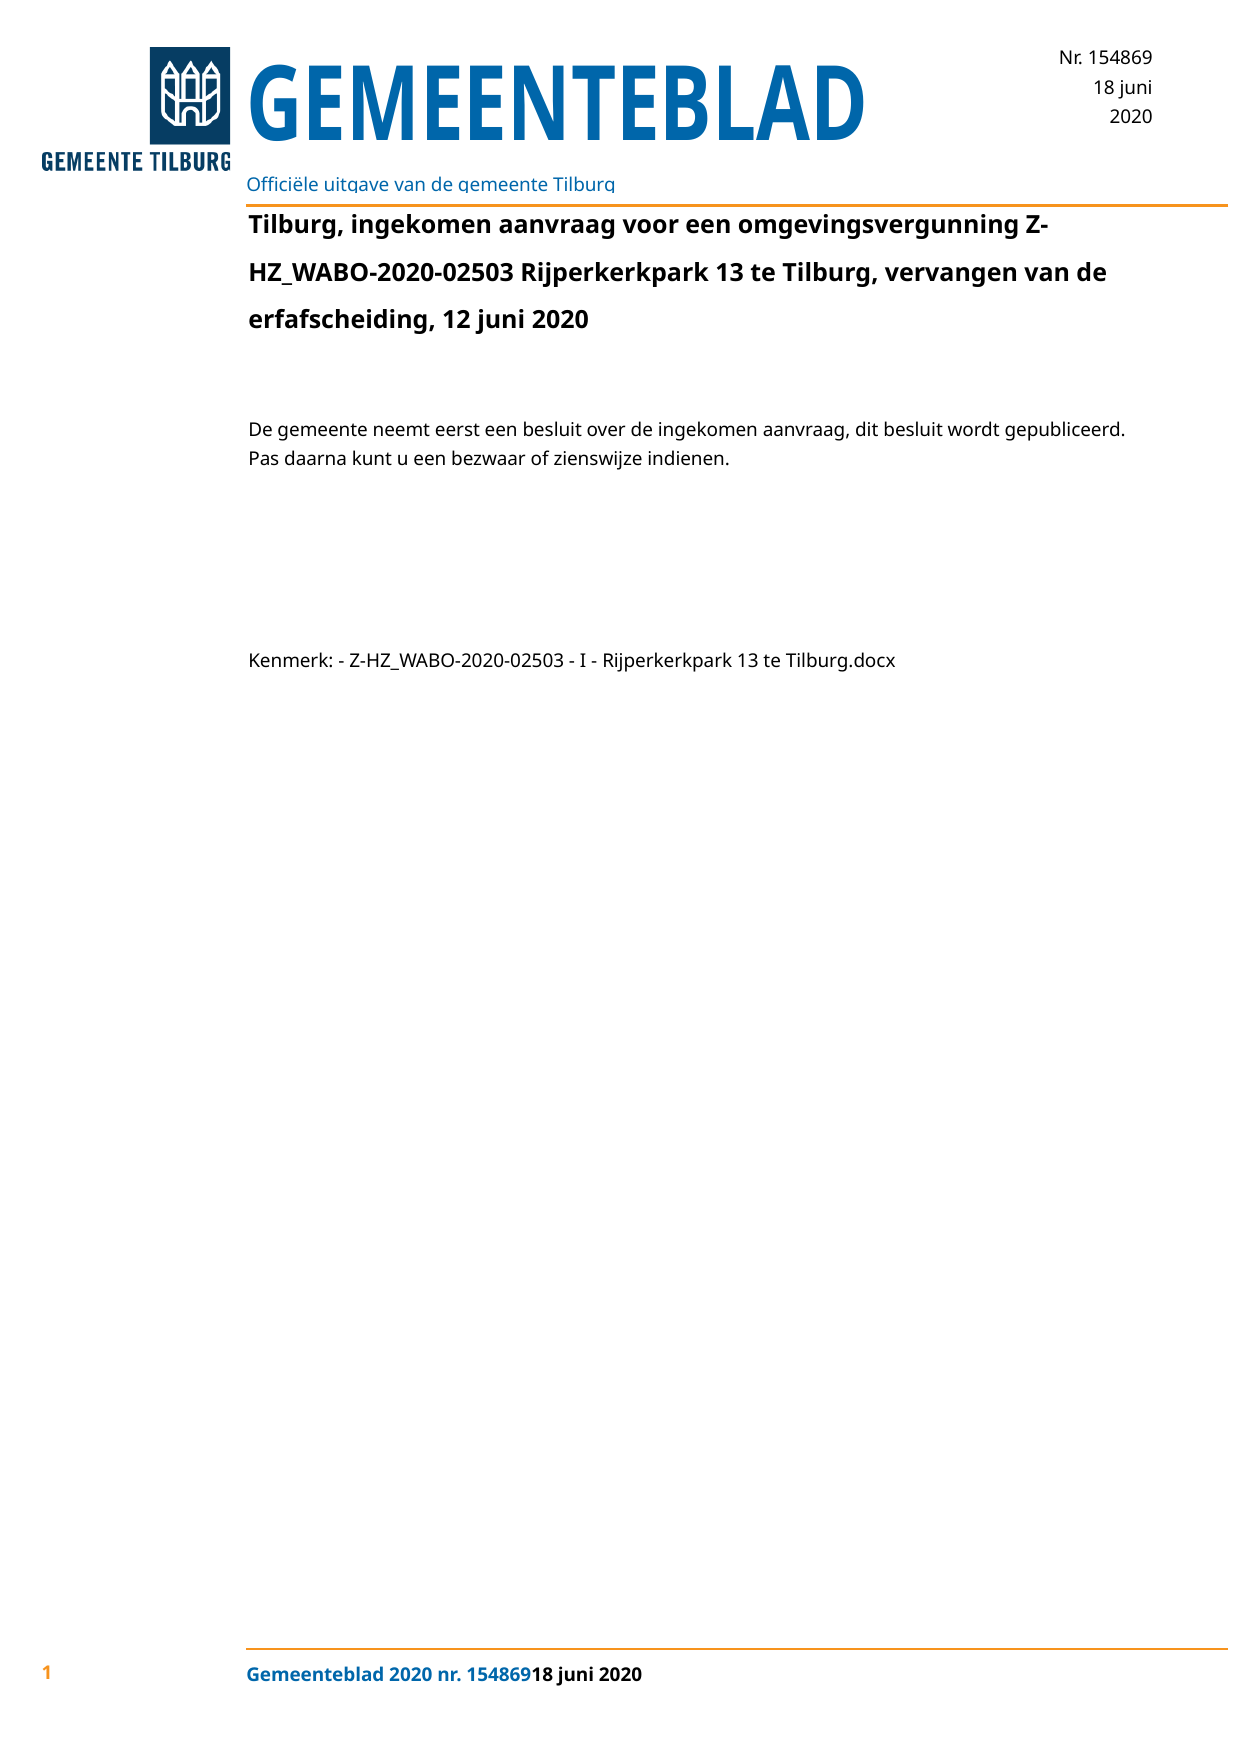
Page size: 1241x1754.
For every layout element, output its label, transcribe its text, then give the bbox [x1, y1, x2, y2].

picture [41, 47, 231, 172]
text De gemeente neemt eerst een besluit over de ingekomen aanvraag, dit besluit wordt gepubliceerd. Pas daarna kunt u een bezwaar of zienswijze indienen. [248, 416, 1152, 471]
text Kenmerk: - Z-HZ_WABO-2020-02503 - I - Rijperkerkpark 13 te Tilburg.docx [248, 647, 1152, 673]
text Tilburg, ingekomen aanvraag voor een omgevingsvergunning Z-HZ_WABO-2020-02503 Rijperkerkpark 13 te Tilburg, vervangen van de erfafscheiding, 12 juni 2020 [248, 207, 1152, 336]
